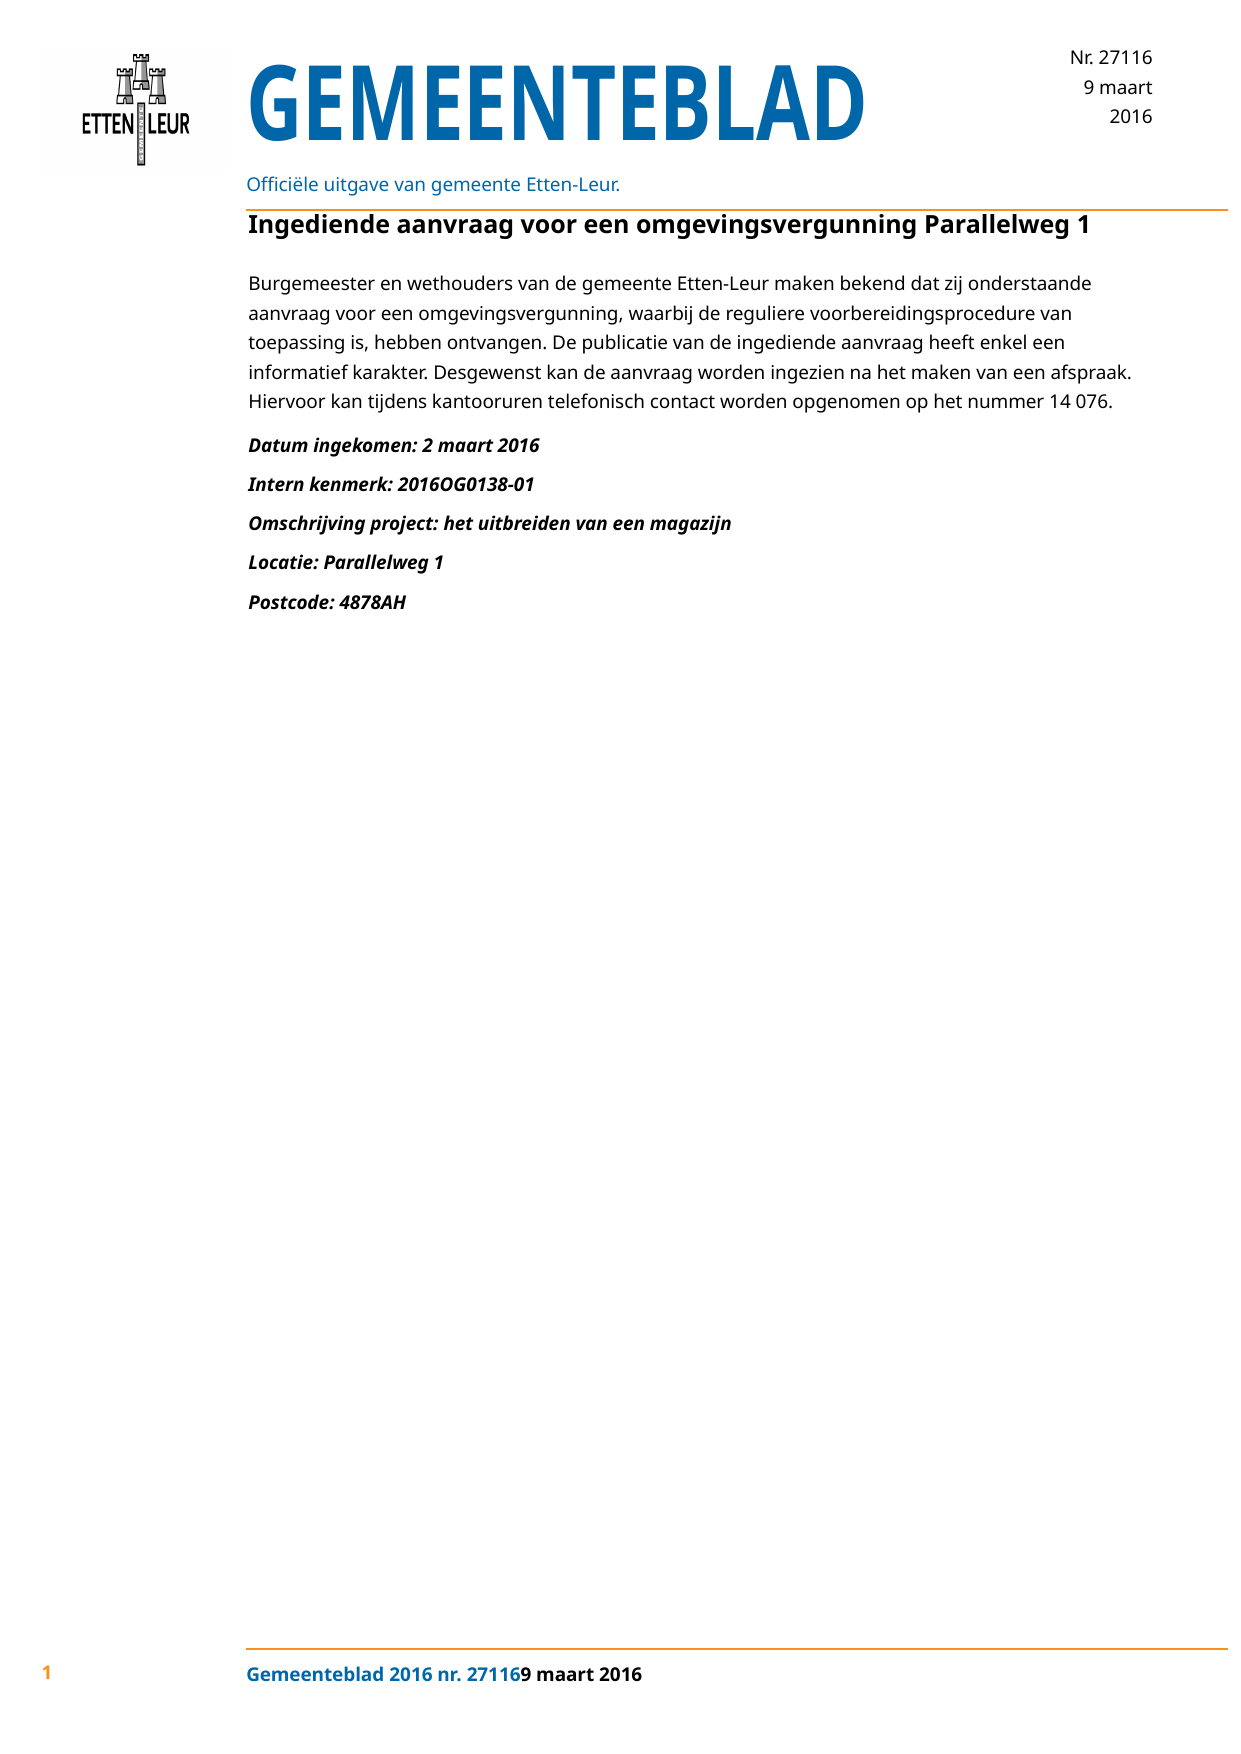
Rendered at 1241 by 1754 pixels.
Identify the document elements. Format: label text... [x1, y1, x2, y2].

picture [41, 47, 231, 172]
text Intern kenmerk: 2016OG0138-01 [248, 471, 1152, 497]
text Burgemeester en wethouders van de gemeente Etten-Leur maken bekend dat zij onderstaande aanvraag voor een omgevingsvergunning, waarbij de reguliere voorbereidingsprocedure van toepassing is, hebben ontvangen. De publicatie van de ingediende aanvraag heeft enkel een informatief karakter. Desgewenst kan de aanvraag worden ingezien na het maken van een afspraak. Hiervoor kan tijdens kantooruren telefonisch contact worden opgenomen op het nummer 14 076. [248, 270, 1152, 414]
text Omschrijving project: het uitbreiden van een magazijn [248, 510, 1152, 536]
text Postcode: 4878AH [248, 589, 1152, 614]
text Ingediende aanvraag voor een omgevingsvergunning Parallelweg 1 [248, 211, 1152, 241]
text Datum ingekomen: 2 maart 2016 [248, 432, 1152, 457]
text Locatie: Parallelweg 1 [248, 549, 1152, 575]
